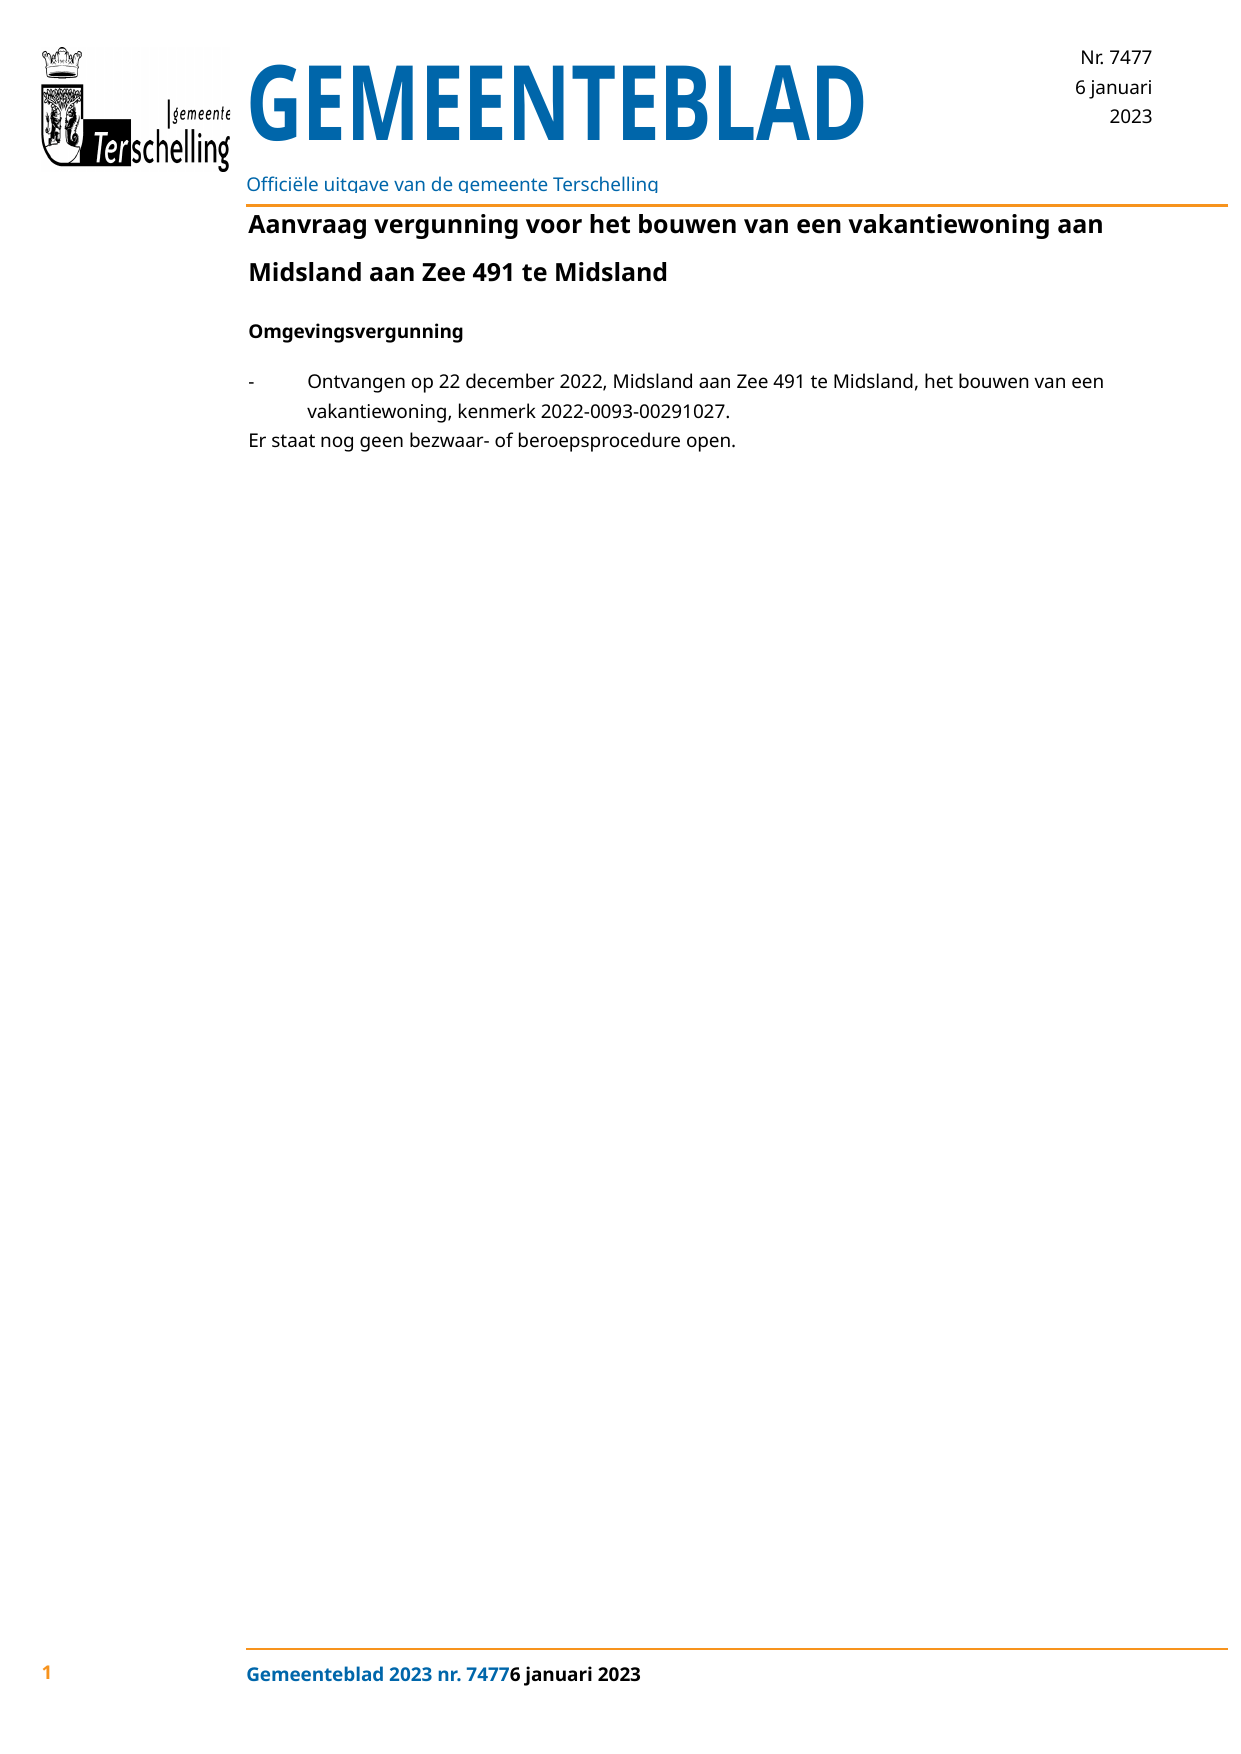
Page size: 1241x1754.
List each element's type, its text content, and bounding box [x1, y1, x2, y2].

text Er staat nog geen bezwaar- of beroepsprocedure open. [248, 427, 1152, 453]
list Ontvangen op 22 december 2022, Midsland aan Zee 491 te Midsland, het bouwen van een vakantiewoning, kenmerk 2022-0093-00291027. [248, 368, 1152, 424]
picture [41, 47, 231, 172]
text Omgevingsvergunning [248, 318, 1152, 344]
text Aanvraag vergunning voor het bouwen van een vakantiewoning aan Midsland aan Zee 491 te Midsland [248, 207, 1152, 288]
